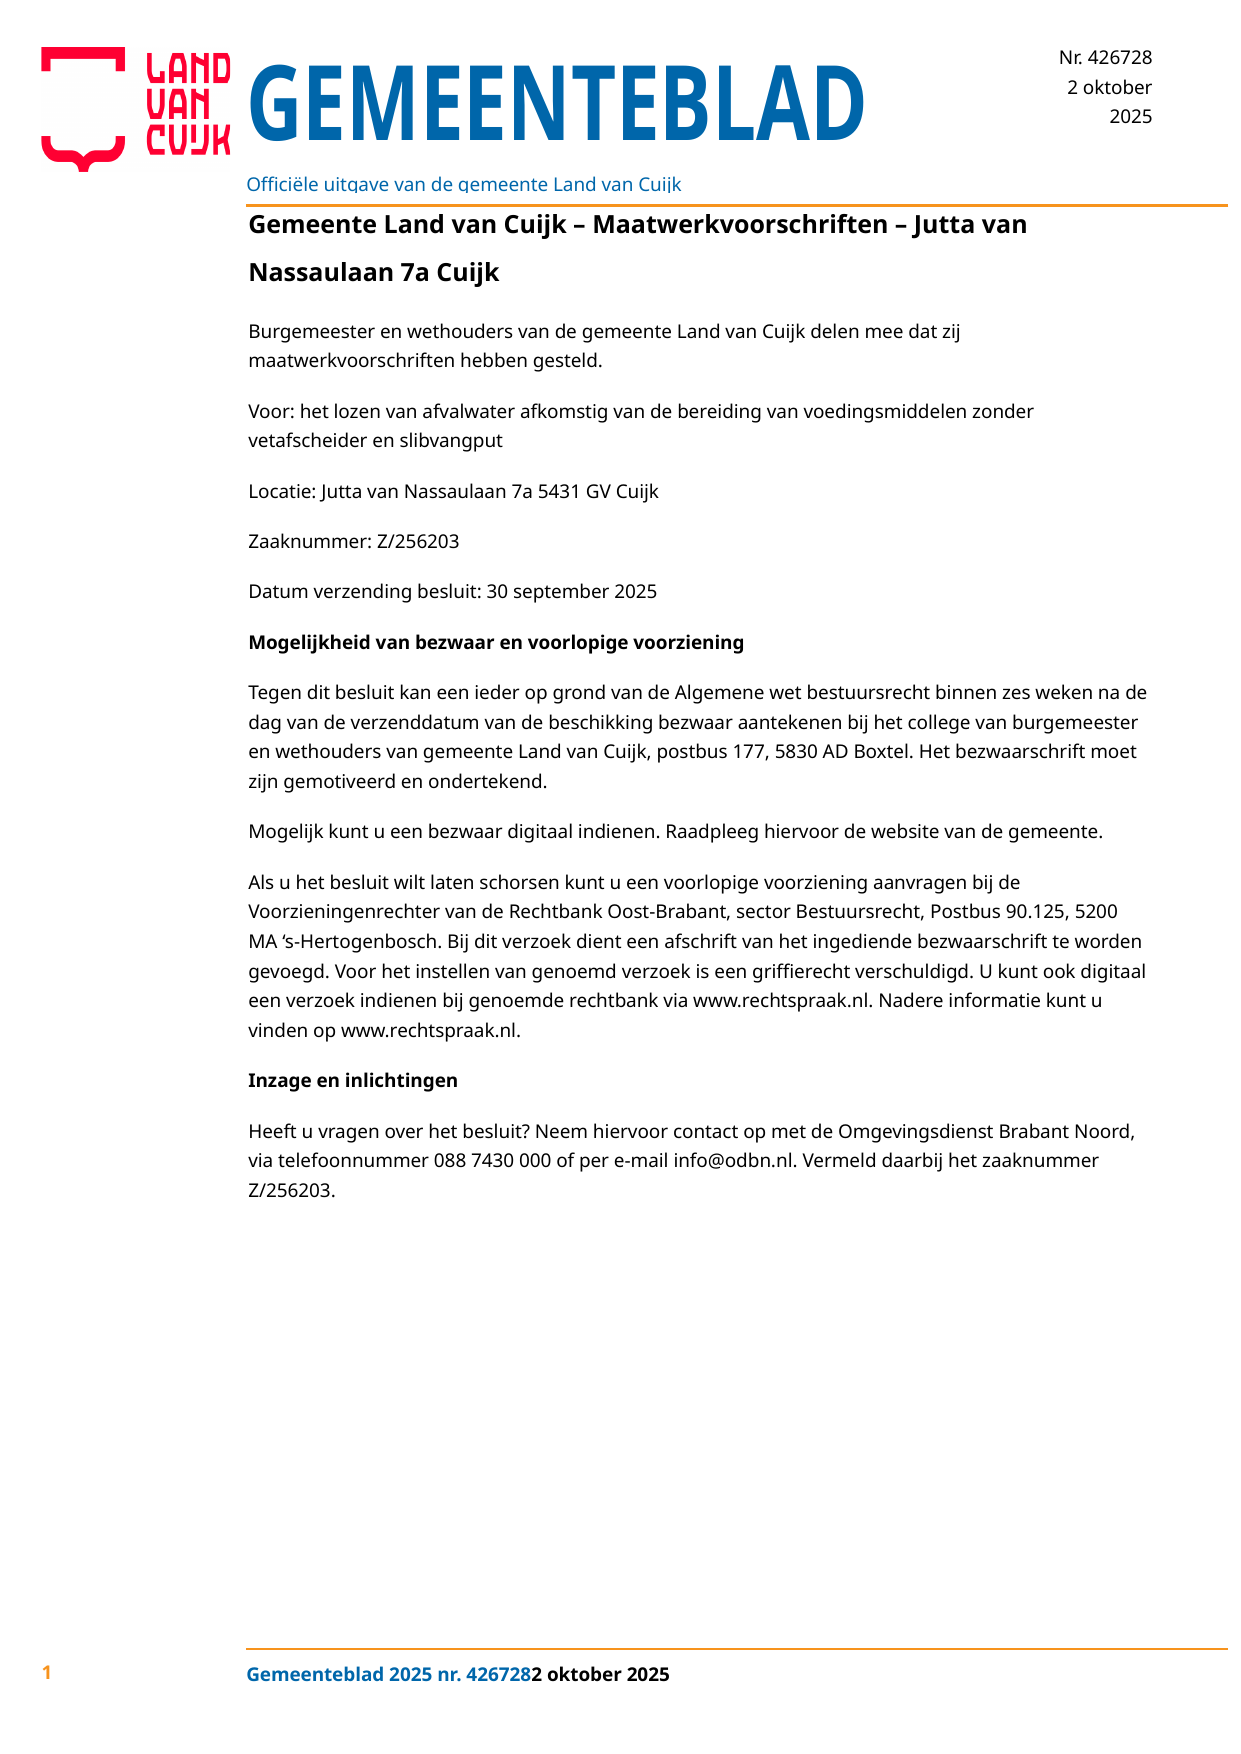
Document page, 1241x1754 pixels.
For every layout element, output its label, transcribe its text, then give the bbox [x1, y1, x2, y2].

text Voor: het lozen van afvalwater afkomstig van de bereiding van voedingsmiddelen zonder vetafscheider en slibvangput [248, 398, 1152, 453]
text Heeft u vragen over het besluit? Neem hiervoor contact op met de Omgevingsdienst Brabant Noord, via telefoonnummer 088 7430 000 of per e-mail info@odbn.nl. Vermeld daarbij het zaaknummer Z/256203. [248, 1118, 1152, 1203]
text Burgemeester en wethouders van de gemeente Land van Cuijk delen mee dat zij maatwerkvoorschriften hebben gesteld. [248, 318, 1152, 373]
text Tegen dit besluit kan een ieder op grond van de Algemene wet bestuursrecht binnen zes weken na de dag van de verzenddatum van de beschikking bezwaar aantekenen bij het college van burgemeester en wethouders van gemeente Land van Cuijk, postbus 177, 5830 AD Boxtel. Het bezwaarschrift moet zijn gemotiveerd en ondertekend. [248, 679, 1152, 794]
text Als u het besluit wilt laten schorsen kunt u een voorlopige voorziening aanvragen bij de Voorzieningenrechter van de Rechtbank Oost-Brabant, sector Bestuursrecht, Postbus 90.125, 5200 MA ‘s-Hertogenbosch. Bij dit verzoek dient een afschrift van het ingediende bezwaarschrift te worden gevoegd. Voor het instellen van genoemd verzoek is een griffierecht verschuldigd. U kunt ook digitaal een verzoek indienen bij genoemde rechtbank via www.rechtspraak.nl. Nadere informatie kunt u vinden op www.rechtspraak.nl. [248, 869, 1152, 1043]
picture [41, 47, 231, 172]
text Inzage en inlichtingen [248, 1067, 1152, 1093]
text Datum verzending besluit: 30 september 2025 [248, 579, 1152, 604]
text Gemeente Land van Cuijk – Maatwerkvoorschriften – Jutta van Nassaulaan 7a Cuijk [248, 207, 1152, 288]
text Locatie: Jutta van Nassaulaan 7a 5431 GV Cuijk [248, 478, 1152, 504]
text Mogelijkheid van bezwaar en voorlopige voorziening [248, 629, 1152, 655]
text Zaaknummer: Z/256203 [248, 528, 1152, 554]
text Mogelijk kunt u een bezwaar digitaal indienen. Raadpleeg hiervoor de website van de gemeente. [248, 819, 1152, 844]
